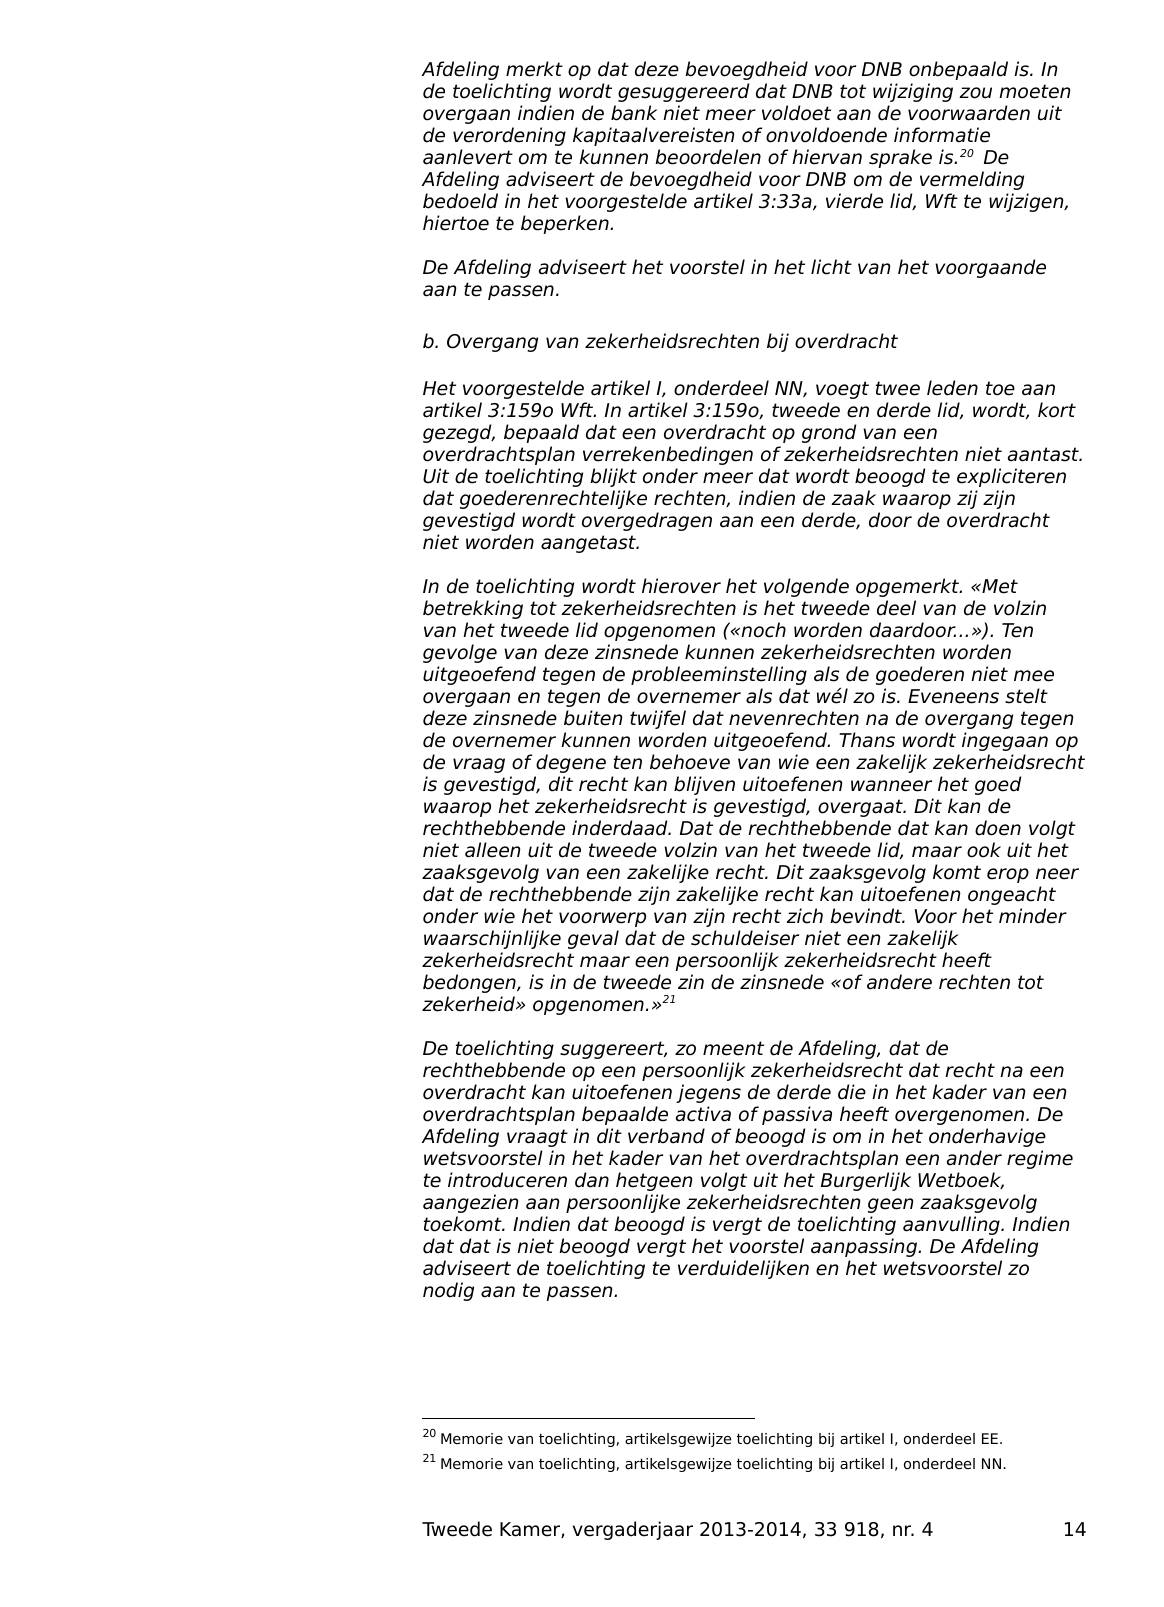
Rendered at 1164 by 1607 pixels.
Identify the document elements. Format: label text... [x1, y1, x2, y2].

subtitle b. Overgang van zekerheidsrechten bij overdracht [422, 331, 1087, 353]
text Het voorgestelde artikel I, onderdeel NN, voegt twee leden toe aan artikel 3:159o Wft. In artikel 3:159o, tweede en derde lid, wordt, kort gezegd, bepaald dat een overdracht op grond van een overdrachtsplan verrekenbedingen of zekerheidsrechten niet aantast. Uit de toelichting blijkt onder meer dat wordt beoogd te expliciteren dat goederenrechtelijke rechten, indien de zaak waarop zij zijn gevestigd wordt overgedragen aan een derde, door de overdracht niet worden aangetast. [422, 378, 1087, 554]
text De Afdeling adviseert het voorstel in het licht van het voorgaande aan te passen. [422, 257, 1087, 301]
text Memorie van toelichting, artikelsgewijze toelichting bij artikel I, onderdeel EE. [422, 1427, 1087, 1449]
text Memorie van toelichting, artikelsgewijze toelichting bij artikel I, onderdeel NN. [422, 1452, 1087, 1474]
text De toelichting suggereert, zo meent de Afdeling, dat de rechthebbende op een persoonlijk zekerheidsrecht dat recht na een overdracht kan uitoefenen jegens de derde die in het kader van een overdrachtsplan bepaalde activa of passiva heeft overgenomen. De Afdeling vraagt in dit verband of beoogd is om in het onderhavige wetsvoorstel in het kader van het overdrachtsplan een ander regime te introduceren dan hetgeen volgt uit het Burgerlijk Wetboek, aangezien aan persoonlijke zekerheidsrechten geen zaaksgevolg toekomt. Indien dat beoogd is vergt de toelichting aanvulling. Indien dat dat is niet beoogd vergt het voorstel aanpassing. De Afdeling adviseert de toelichting te verduidelijken en het wetsvoorstel zo nodig aan te passen. [422, 1038, 1087, 1302]
text Afdeling merkt op dat deze bevoegdheid voor DNB onbepaald is. In de toelichting wordt gesuggereerd dat DNB tot wijziging zou moeten overgaan indien de bank niet meer voldoet aan de voorwaarden uit de verordening kapitaalvereisten of onvoldoende informatie aanlevert om te kunnen beoordelen of hiervan sprake is. De Afdeling adviseert de bevoegdheid voor DNB om de vermelding bedoeld in het voorgestelde artikel 3:33a, vierde lid, Wft te wijzigen, hiertoe te beperken. [422, 59, 1087, 235]
text In de toelichting wordt hierover het volgende opgemerkt. «Met betrekking tot zekerheidsrechten is het tweede deel van de volzin van het tweede lid opgenomen («noch worden daardoor...»). Ten gevolge van deze zinsnede kunnen zekerheidsrechten worden uitgeoefend tegen de probleeminstelling als de goederen niet mee overgaan en tegen de overnemer als dat wél zo is. Eveneens stelt deze zinsnede buiten twijfel dat nevenrechten na de overgang tegen de overnemer kunnen worden uitgeoefend. Thans wordt ingegaan op de vraag of degene ten behoeve van wie een zakelijk zekerheidsrecht is gevestigd, dit recht kan blijven uitoefenen wanneer het goed waarop het zekerheidsrecht is gevestigd, overgaat. Dit kan de rechthebbende inderdaad. Dat de rechthebbende dat kan doen volgt niet alleen uit de tweede volzin van het tweede lid, maar ook uit het zaaksgevolg van een zakelijke recht. Dit zaaksgevolg komt erop neer dat de rechthebbende zijn zakelijke recht kan uitoefenen ongeacht onder wie het voorwerp van zijn recht zich bevindt. Voor het minder waarschijnlijke geval dat de schuldeiser niet een zakelijk zekerheidsrecht maar een persoonlijk zekerheidsrecht heeft bedongen, is in de tweede zin de zinsnede «of andere rechten tot zekerheid» opgenomen.» [422, 576, 1087, 1016]
